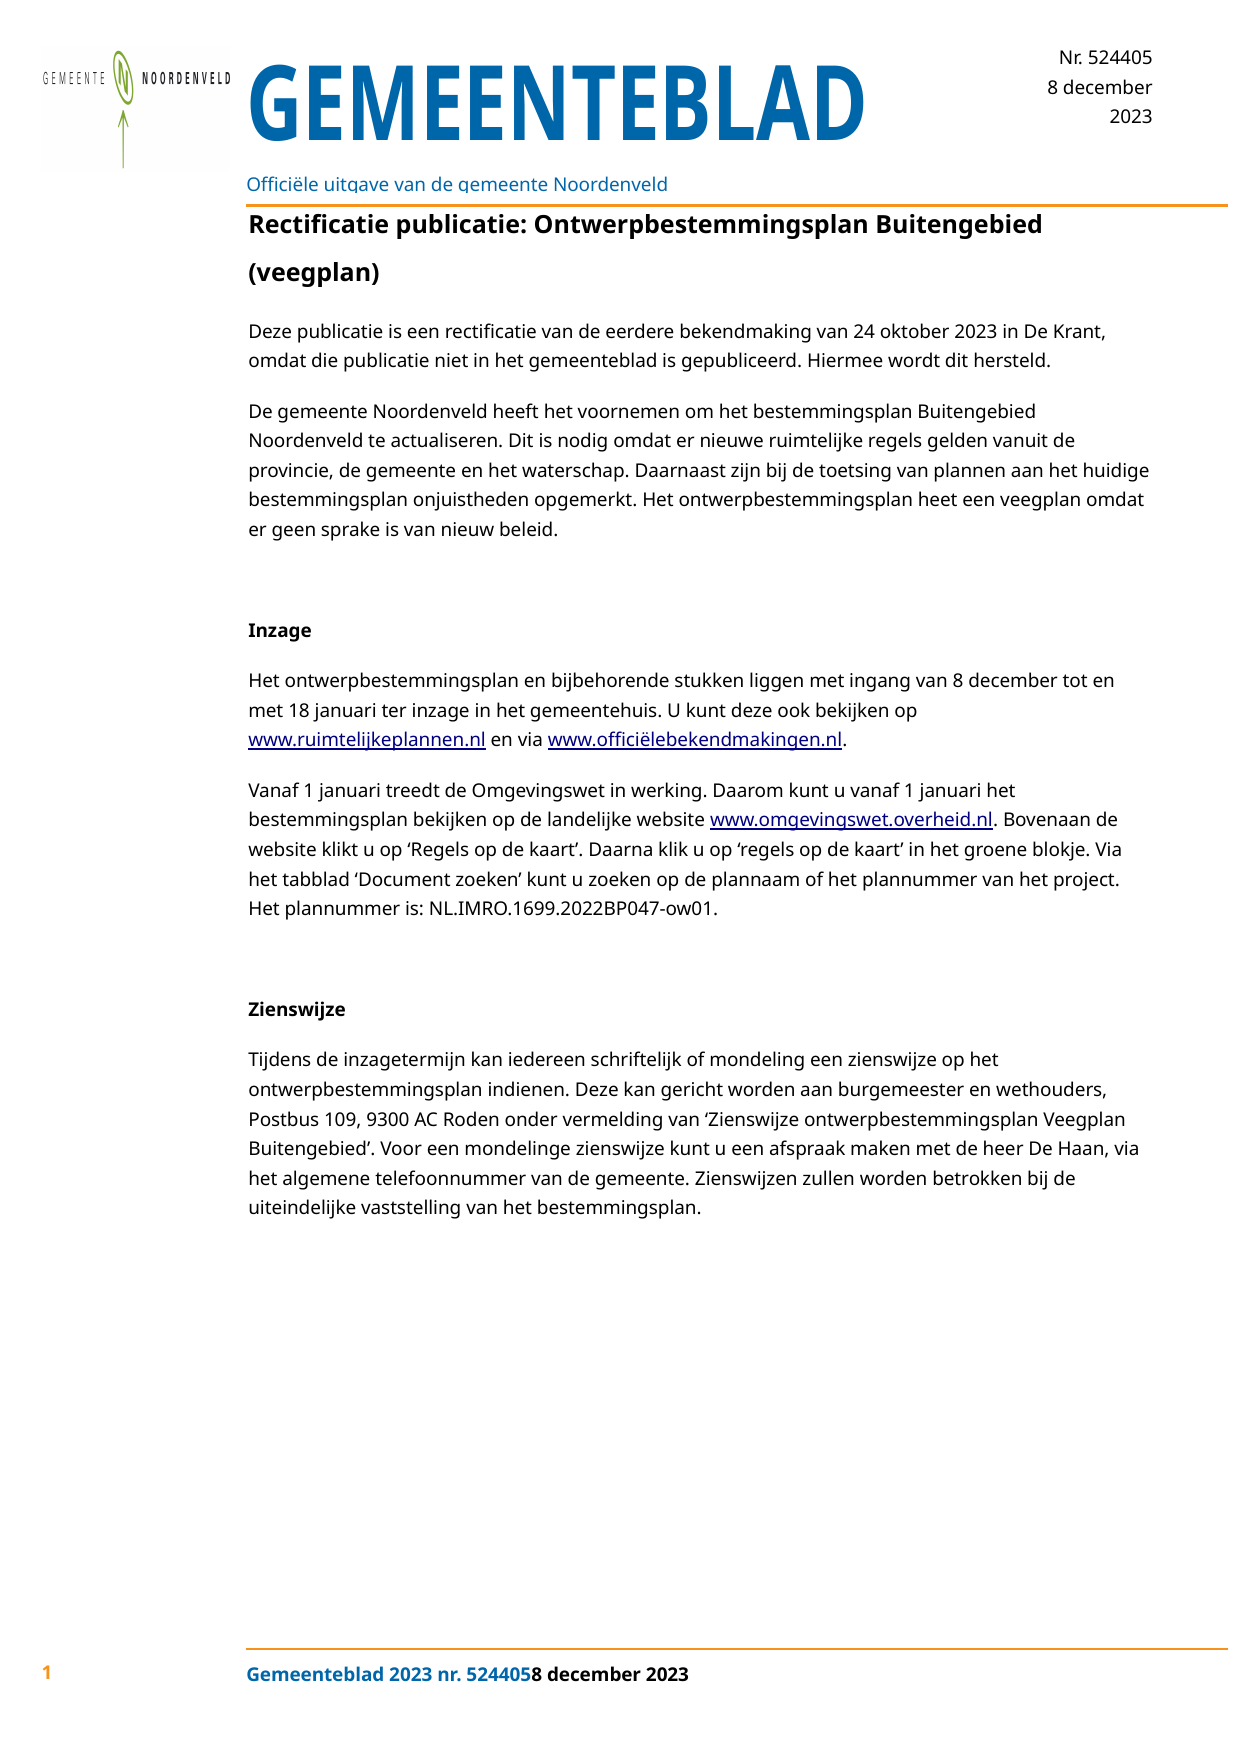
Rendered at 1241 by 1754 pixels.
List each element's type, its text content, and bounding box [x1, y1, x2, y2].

text Inzage [248, 617, 1152, 643]
text Het ontwerpbestemmingsplan en bijbehorende stukken liggen met ingang van 8 december tot en met 18 januari ter inzage in het gemeentehuis. U kunt deze ook bekijken op www.ruimtelijkeplannen.nl en via www.officiëlebekendmakingen.nl. [248, 667, 1152, 752]
text Zienswijze [248, 996, 1152, 1022]
text De gemeente Noordenveld heeft het voornemen om het bestemmingsplan Buitengebied Noordenveld te actualiseren. Dit is nodig omdat er nieuwe ruimtelijke regels gelden vanuit de provincie, de gemeente en het waterschap. Daarnaast zijn bij de toetsing van plannen aan het huidige bestemmingsplan onjuistheden opgemerkt. Het ontwerpbestemmingsplan heet een veegplan omdat er geen sprake is van nieuw beleid. [248, 398, 1152, 542]
text Deze publicatie is een rectificatie van de eerdere bekendmaking van 24 oktober 2023 in De Krant, omdat die publicatie niet in het gemeenteblad is gepubliceerd. Hiermee wordt dit hersteld. [248, 318, 1152, 373]
text Rectificatie publicatie: Ontwerpbestemmingsplan Buitengebied (veegplan) [248, 207, 1152, 288]
picture [41, 47, 231, 172]
text Vanaf 1 januari treedt de Omgevingswet in werking. Daarom kunt u vanaf 1 januari het bestemmingsplan bekijken op de landelijke website www.omgevingswet.overheid.nl. Bovenaan de website klikt u op ‘Regels op de kaart’. Daarna klik u op ‘regels op de kaart’ in het groene blokje. Via het tabblad ‘Document zoeken’ kunt u zoeken op de plannaam of het plannummer van het project. Het plannummer is: NL.IMRO.1699.2022BP047-ow01. [248, 777, 1152, 921]
text Tijdens de inzagetermijn kan iedereen schriftelijk of mondeling een zienswijze op het ontwerpbestemmingsplan indienen. Deze kan gericht worden aan burgemeester en wethouders, Postbus 109, 9300 AC Roden onder vermelding van ‘Zienswijze ontwerpbestemmingsplan Veegplan Buitengebied’. Voor een mondelinge zienswijze kunt u een afspraak maken met de heer De Haan, via het algemene telefoonnummer van de gemeente. Zienswijzen zullen worden betrokken bij de uiteindelijke vaststelling van het bestemmingsplan. [248, 1047, 1152, 1220]
